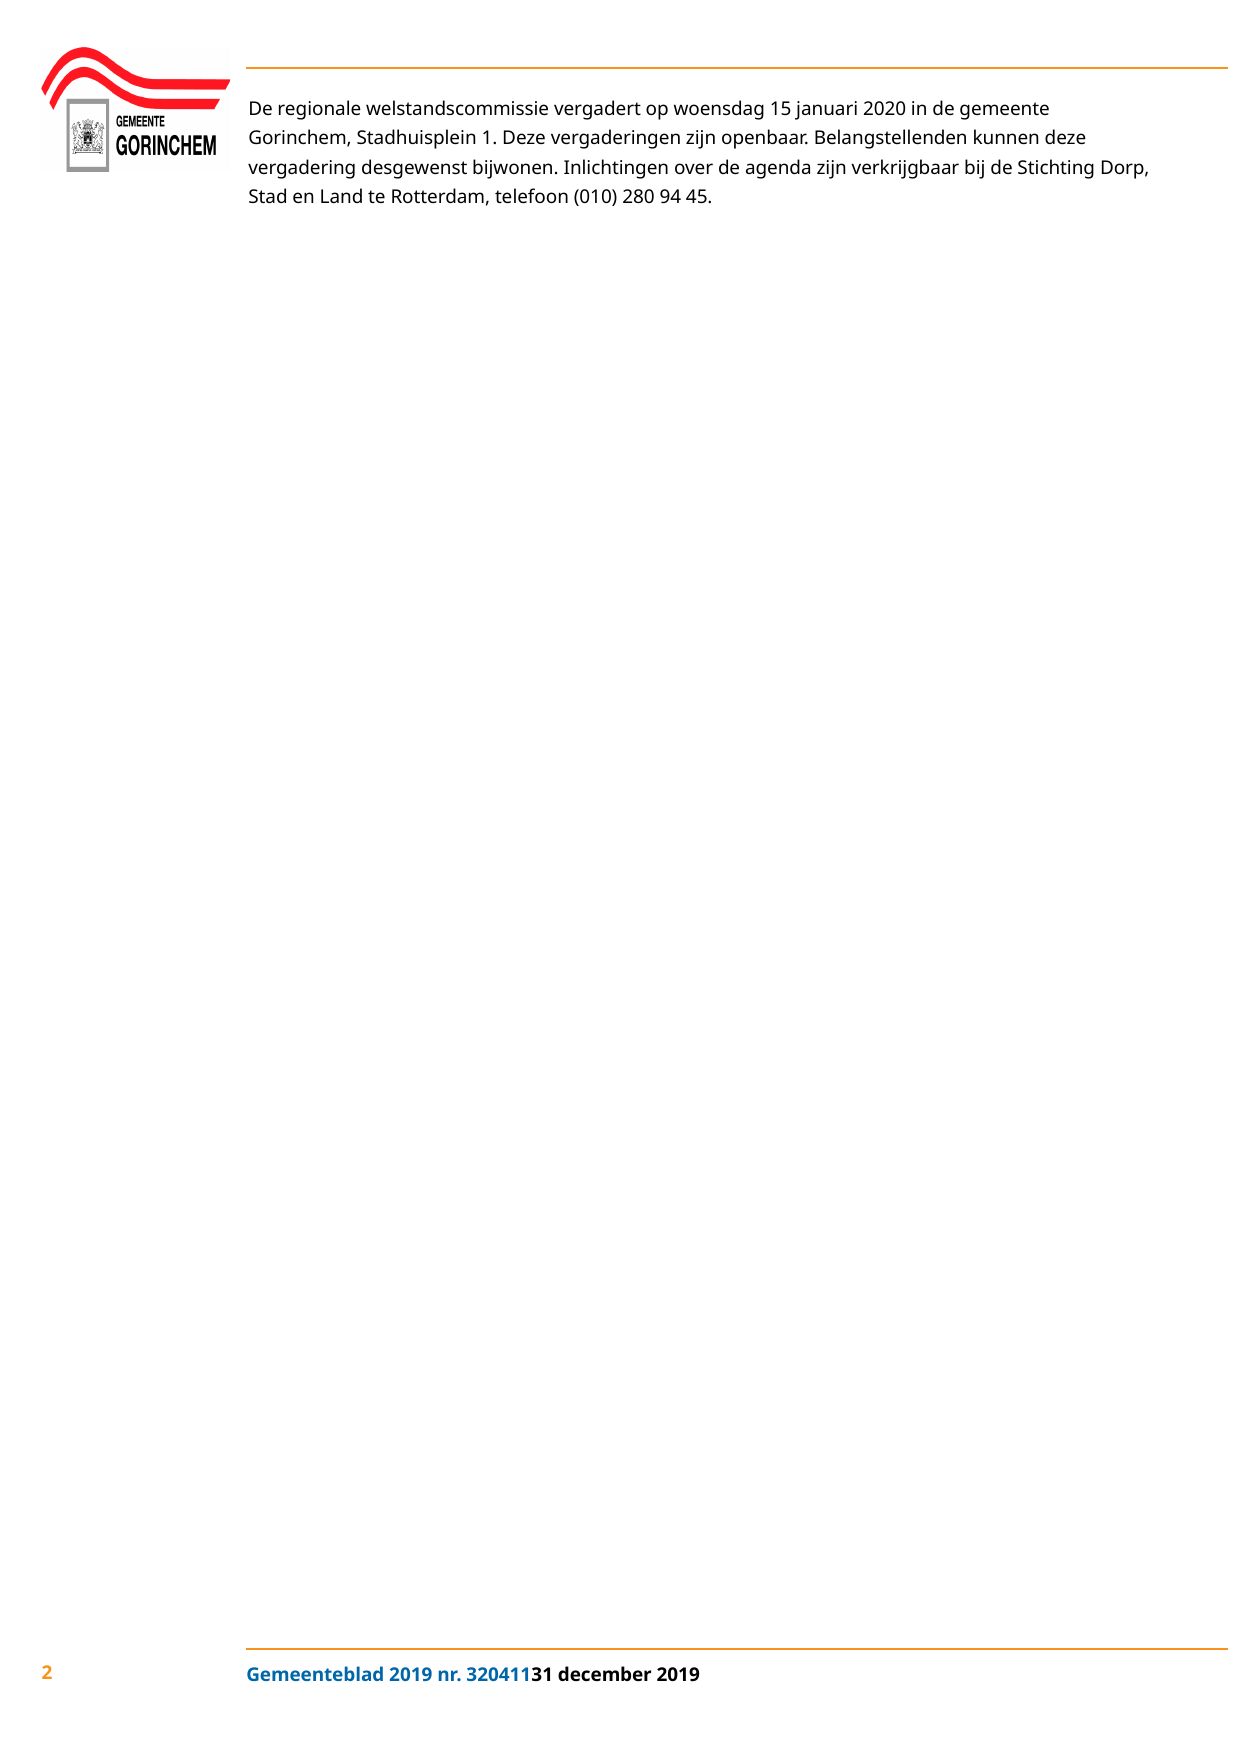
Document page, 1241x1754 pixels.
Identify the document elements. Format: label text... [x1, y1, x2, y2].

picture [41, 47, 231, 172]
text De regionale welstandscommissie vergadert op woensdag 15 januari 2020 in de gemeente Gorinchem, Stadhuisplein 1. Deze vergaderingen zijn openbaar. Belangstellenden kunnen deze vergadering desgewenst bijwonen. Inlichtingen over de agenda zijn verkrijgbaar bij de Stichting Dorp, Stad en Land te Rotterdam, telefoon (010) 280 94 45. [248, 95, 1152, 209]
